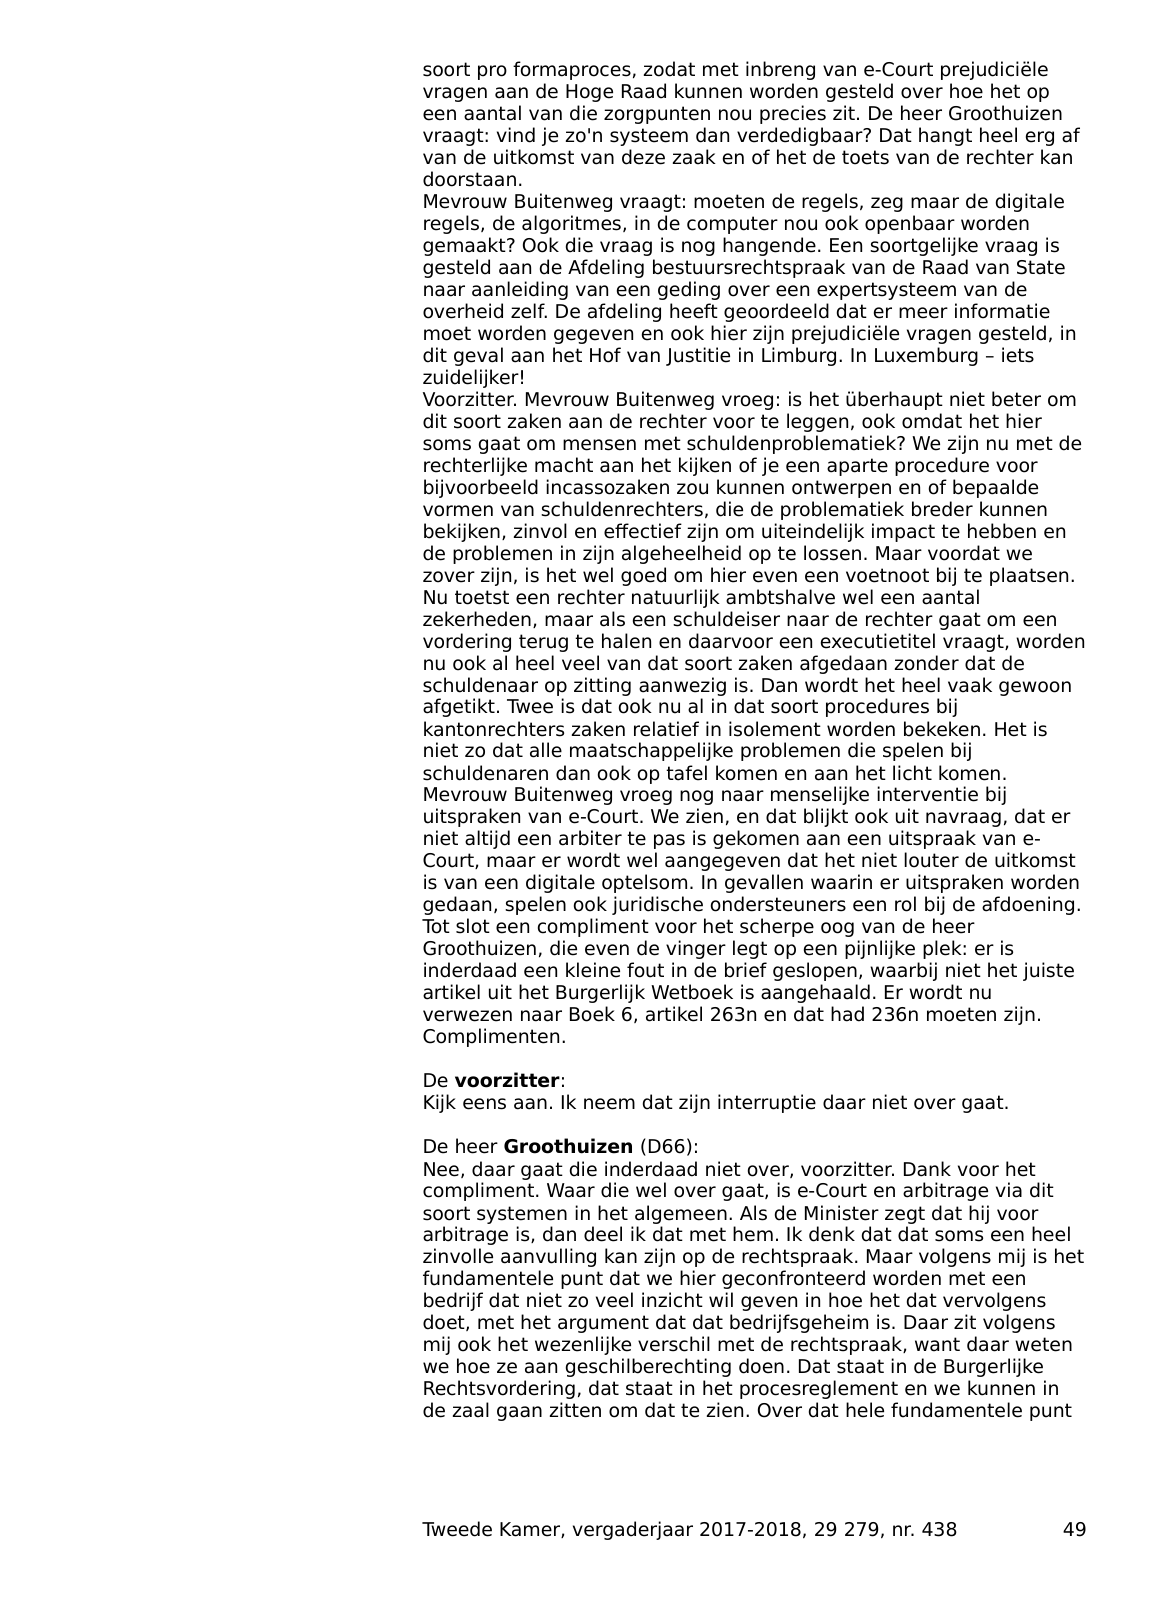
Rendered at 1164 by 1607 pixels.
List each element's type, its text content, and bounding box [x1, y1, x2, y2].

text Kijk eens aan. Ik neem dat zijn interruptie daar niet over gaat. [422, 1092, 1087, 1114]
text De voorzitter: [422, 1070, 1087, 1092]
text Mevrouw Buitenweg vraagt: moeten de regels, zeg maar de digitale regels, de algoritmes, in de computer nou ook openbaar worden gemaakt? Ook die vraag is nog hangende. Een soortgelijke vraag is gesteld aan de Afdeling bestuursrechtspraak van de Raad van State naar aanleiding van een geding over een expertsysteem van de overheid zelf. De afdeling heeft geoordeeld dat er meer informatie moet worden gegeven en ook hier zijn prejudiciële vragen gesteld, in dit geval aan het Hof van Justitie in Limburg. In Luxemburg – iets zuidelijker! [422, 191, 1087, 389]
text De heer Groothuizen (D66): [422, 1136, 1087, 1158]
text Voorzitter. Mevrouw Buitenweg vroeg: is het überhaupt niet beter om dit soort zaken aan de rechter voor te leggen, ook omdat het hier soms gaat om mensen met schuldenproblematiek? We zijn nu met de rechterlijke macht aan het kijken of je een aparte procedure voor bijvoorbeeld incassozaken zou kunnen ontwerpen en of bepaalde vormen van schuldenrechters, die de problematiek breder kunnen bekijken, zinvol en effectief zijn om uiteindelijk impact te hebben en de problemen in zijn algeheelheid op te lossen. Maar voordat we zover zijn, is het wel goed om hier even een voetnoot bij te plaatsen. Nu toetst een rechter natuurlijk ambtshalve wel een aantal zekerheden, maar als een schuldeiser naar de rechter gaat om een vordering terug te halen en daarvoor een executietitel vraagt, worden nu ook al heel veel van dat soort zaken afgedaan zonder dat de schuldenaar op zitting aanwezig is. Dan wordt het heel vaak gewoon afgetikt. Twee is dat ook nu al in dat soort procedures bij kantonrechters zaken relatief in isolement worden bekeken. Het is niet zo dat alle maatschappelijke problemen die spelen bij schuldenaren dan ook op tafel komen en aan het licht komen. [422, 389, 1087, 784]
text Mevrouw Buitenweg vroeg nog naar menselijke interventie bij uitspraken van e-Court. We zien, en dat blijkt ook uit navraag, dat er niet altijd een arbiter te pas is gekomen aan een uitspraak van e-Court, maar er wordt wel aangegeven dat het niet louter de uitkomst is van een digitale optelsom. In gevallen waarin er uitspraken worden gedaan, spelen ook juridische ondersteuners een rol bij de afdoening. [422, 784, 1087, 916]
text Nee, daar gaat die inderdaad niet over, voorzitter. Dank voor het compliment. Waar die wel over gaat, is e-Court en arbitrage via dit soort systemen in het algemeen. Als de Minister zegt dat hij voor arbitrage is, dan deel ik dat met hem. Ik denk dat dat soms een heel zinvolle aanvulling kan zijn op de rechtspraak. Maar volgens mij is het fundamentele punt dat we hier geconfronteerd worden met een bedrijf dat niet zo veel inzicht wil geven in hoe het dat vervolgens doet, met het argument dat dat bedrijfsgeheim is. Daar zit volgens mij ook het wezenlijke verschil met de rechtspraak, want daar weten we hoe ze aan geschilberechting doen. Dat staat in de Burgerlijke Rechtsvordering, dat staat in het procesreglement en we kunnen in de zaal gaan zitten om dat te zien. Over dat hele fundamentele punt [422, 1158, 1087, 1422]
text Tot slot een compliment voor het scherpe oog van de heer Groothuizen, die even de vinger legt op een pijnlijke plek: er is inderdaad een kleine fout in de brief geslopen, waarbij niet het juiste artikel uit het Burgerlijk Wetboek is aangehaald. Er wordt nu verwezen naar Boek 6, artikel 263n en dat had 236n moeten zijn. Complimenten. [422, 916, 1087, 1048]
text soort pro formaproces, zodat met inbreng van e-Court prejudiciële vragen aan de Hoge Raad kunnen worden gesteld over hoe het op een aantal van die zorgpunten nou precies zit. De heer Groothuizen vraagt: vind je zo'n systeem dan verdedigbaar? Dat hangt heel erg af van de uitkomst van deze zaak en of het de toets van de rechter kan doorstaan. [422, 59, 1087, 191]
